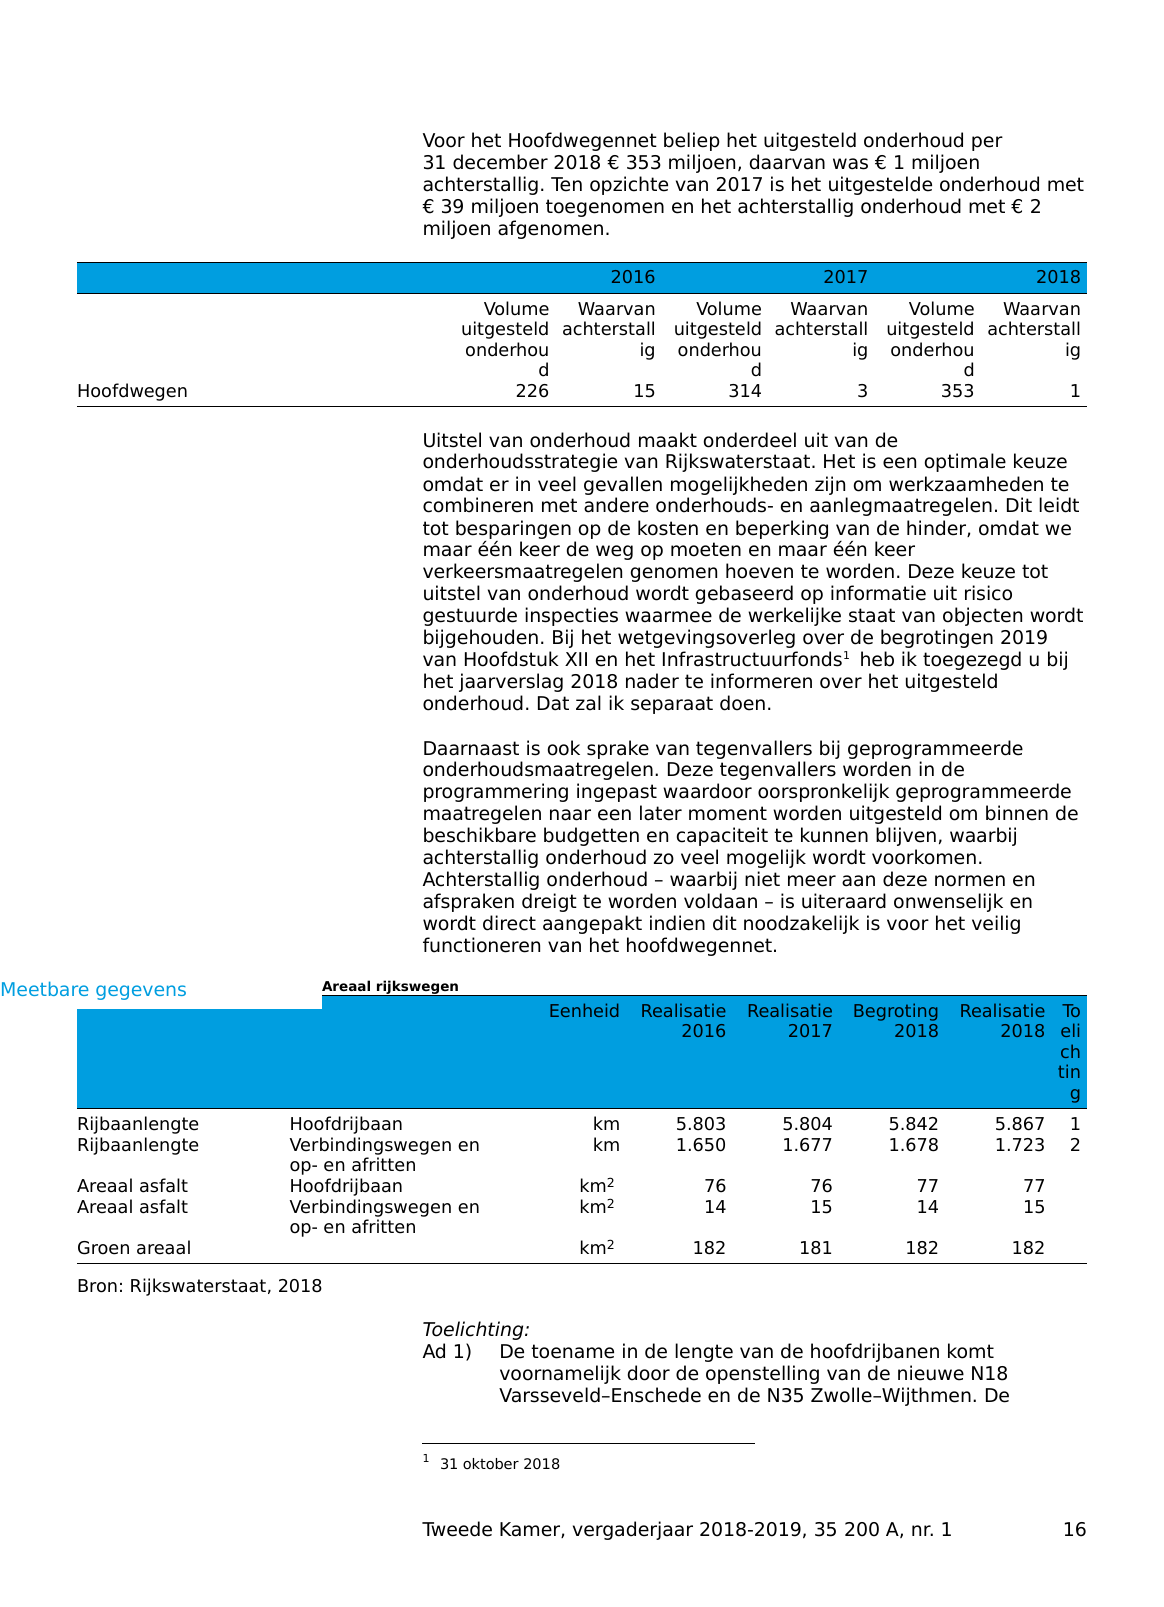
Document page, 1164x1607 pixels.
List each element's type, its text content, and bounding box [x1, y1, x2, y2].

table_cell 3 [768, 381, 874, 406]
table_cell 1 [980, 381, 1087, 406]
table_cell Groen areaal [77, 1238, 283, 1263]
table_header [77, 263, 449, 293]
table_cell 15 [732, 1197, 838, 1238]
table_cell Verbindingswegen en op- en afritten [284, 1135, 519, 1176]
table_cell 76 [732, 1176, 838, 1197]
text Daarnaast is ook sprake van tegenvallers bij geprogrammeerde onderhoudsmaatregelen. Deze tegenvallers worden in de programmering ingepast waardoor oorspronkelijk geprogrammeerde maatregelen naar een later moment worden uitgesteld om binnen de beschikbare budgetten en capaciteit te kunnen blijven, waarbij achterstallig onderhoud zo veel mogelijk wordt voorkomen. Achterstallig onderhoud – waarbij niet meer aan deze normen en afspraken dreigt te worden voldaan – is uiteraard onwenselijk en wordt direct aangepakt indien dit noodzakelijk is voor het veilig functioneren van het hoofdwegennet. [422, 737, 1087, 957]
table_cell 77 [945, 1176, 1051, 1197]
text 31 oktober 2018 [422, 1452, 1087, 1474]
subtitle Toelichting: [422, 1319, 1087, 1341]
table_cell Areaal asfalt [77, 1197, 283, 1238]
table_cell Hoofdrijbaan [284, 1176, 519, 1197]
text Ad 1) De toename in de lengte van de hoofdrijbanen komt voornamelijk door de openstelling van de nieuwe N18 Varsseveld–Enschede en de N35 Zwolle–Wijthmen. De [422, 1341, 1087, 1407]
table_cell 5.842 [839, 1109, 945, 1135]
table_cell Realisatie 2018 [945, 996, 1051, 1108]
table_cell Areaal asfalt [77, 1176, 283, 1197]
table_cell 182 [839, 1238, 945, 1263]
table_cell Volume uitgesteld onderhoud [874, 294, 980, 381]
table_cell Volume uitgesteld onderhoud [449, 294, 555, 381]
text Voor het Hoofdwegennet beliep het uitgesteld onderhoud per 31 december 2018 € 353 miljoen, daarvan was € 1 miljoen achterstallig. Ten opzichte van 2017 is het uitgestelde onderhoud met € 39 miljoen toegenomen en het achterstallig onderhoud met € 2 miljoen afgenomen. [422, 130, 1087, 240]
table_cell Waarvan achterstallig [555, 294, 661, 381]
table_cell Toelichting [1051, 996, 1087, 1108]
table_cell [77, 294, 449, 381]
table_cell [284, 1238, 519, 1263]
table_cell 15 [945, 1197, 1051, 1238]
table_cell km2 [520, 1176, 626, 1197]
table_cell 314 [661, 381, 768, 406]
table_cell 1 [1051, 1109, 1087, 1135]
table_cell Realisatie 2017 [732, 996, 838, 1108]
table_cell 5.803 [626, 1109, 732, 1135]
table_cell Volume uitgesteld onderhoud [661, 294, 768, 381]
table_cell km2 [520, 1197, 626, 1238]
table_cell 15 [555, 381, 661, 406]
table_cell Bron: Rijkswaterstaat, 2018 [77, 1264, 1087, 1297]
table_cell Rijbaanlengte [77, 1135, 283, 1176]
table_cell 14 [626, 1197, 732, 1238]
text Uitstel van onderhoud maakt onderdeel uit van de onderhoudsstrategie van Rijkswaterstaat. Het is een optimale keuze omdat er in veel gevallen mogelijkheden zijn om werkzaamheden te combineren met andere onderhouds- en aanlegmaatregelen. Dit leidt tot besparingen op de kosten en beperking van de hinder, omdat we maar één keer de weg op moeten en maar één keer verkeersmaatregelen genomen hoeven te worden. Deze keuze tot uitstel van onderhoud wordt gebaseerd op informatie uit risico gestuurde inspecties waarmee de werkelijke staat van objecten wordt bijgehouden. Bij het wetgevingsoverleg over de begrotingen 2019 van Hoofdstuk XII en het Infrastructuurfonds heb ik toegezegd u bij het jaarverslag 2018 nader te informeren over het uitgesteld onderhoud. Dat zal ik separaat doen. [422, 429, 1087, 715]
table_cell 2 [1051, 1135, 1087, 1176]
table_cell 1.677 [732, 1135, 838, 1176]
table_cell [1051, 1176, 1087, 1197]
table_cell [77, 1009, 283, 1108]
table_cell km2 [520, 1238, 626, 1263]
table_cell 181 [732, 1238, 838, 1263]
table_cell 1.723 [945, 1135, 1051, 1176]
table_cell 77 [839, 1176, 945, 1197]
table_cell 5.804 [732, 1109, 838, 1135]
table_cell Realisatie 2016 [626, 996, 732, 1108]
table_cell 76 [626, 1176, 732, 1197]
table_cell [1051, 1238, 1087, 1263]
table_cell 14 [839, 1197, 945, 1238]
table_cell Begroting 2018 [839, 996, 945, 1108]
table_cell km [520, 1135, 626, 1176]
table_cell 1.678 [839, 1135, 945, 1176]
table_header 2018 [874, 263, 1087, 293]
table_cell 182 [945, 1238, 1051, 1263]
table_cell Waarvan achterstallig [768, 294, 874, 381]
table_cell Hoofdwegen [77, 381, 449, 406]
table_cell Waarvan achterstallig [980, 294, 1087, 381]
table_cell [284, 996, 519, 1108]
table_cell Rijbaanlengte [77, 1109, 283, 1135]
table_cell Eenheid [520, 996, 626, 1108]
table_cell Verbindingswegen en op- en afritten [284, 1197, 519, 1238]
table_cell 5.867 [945, 1109, 1051, 1135]
table_header 2017 [661, 263, 874, 293]
table_cell 226 [449, 381, 555, 406]
table_cell 353 [874, 381, 980, 406]
table_cell [1051, 1197, 1087, 1238]
table_cell Hoofdrijbaan [284, 1109, 519, 1135]
table_header Areaal rijkswegen [0, 979, 1087, 1009]
table_cell 182 [626, 1238, 732, 1263]
table_cell km [520, 1109, 626, 1135]
table_header 2016 [449, 263, 661, 293]
table_cell 1.650 [626, 1135, 732, 1176]
